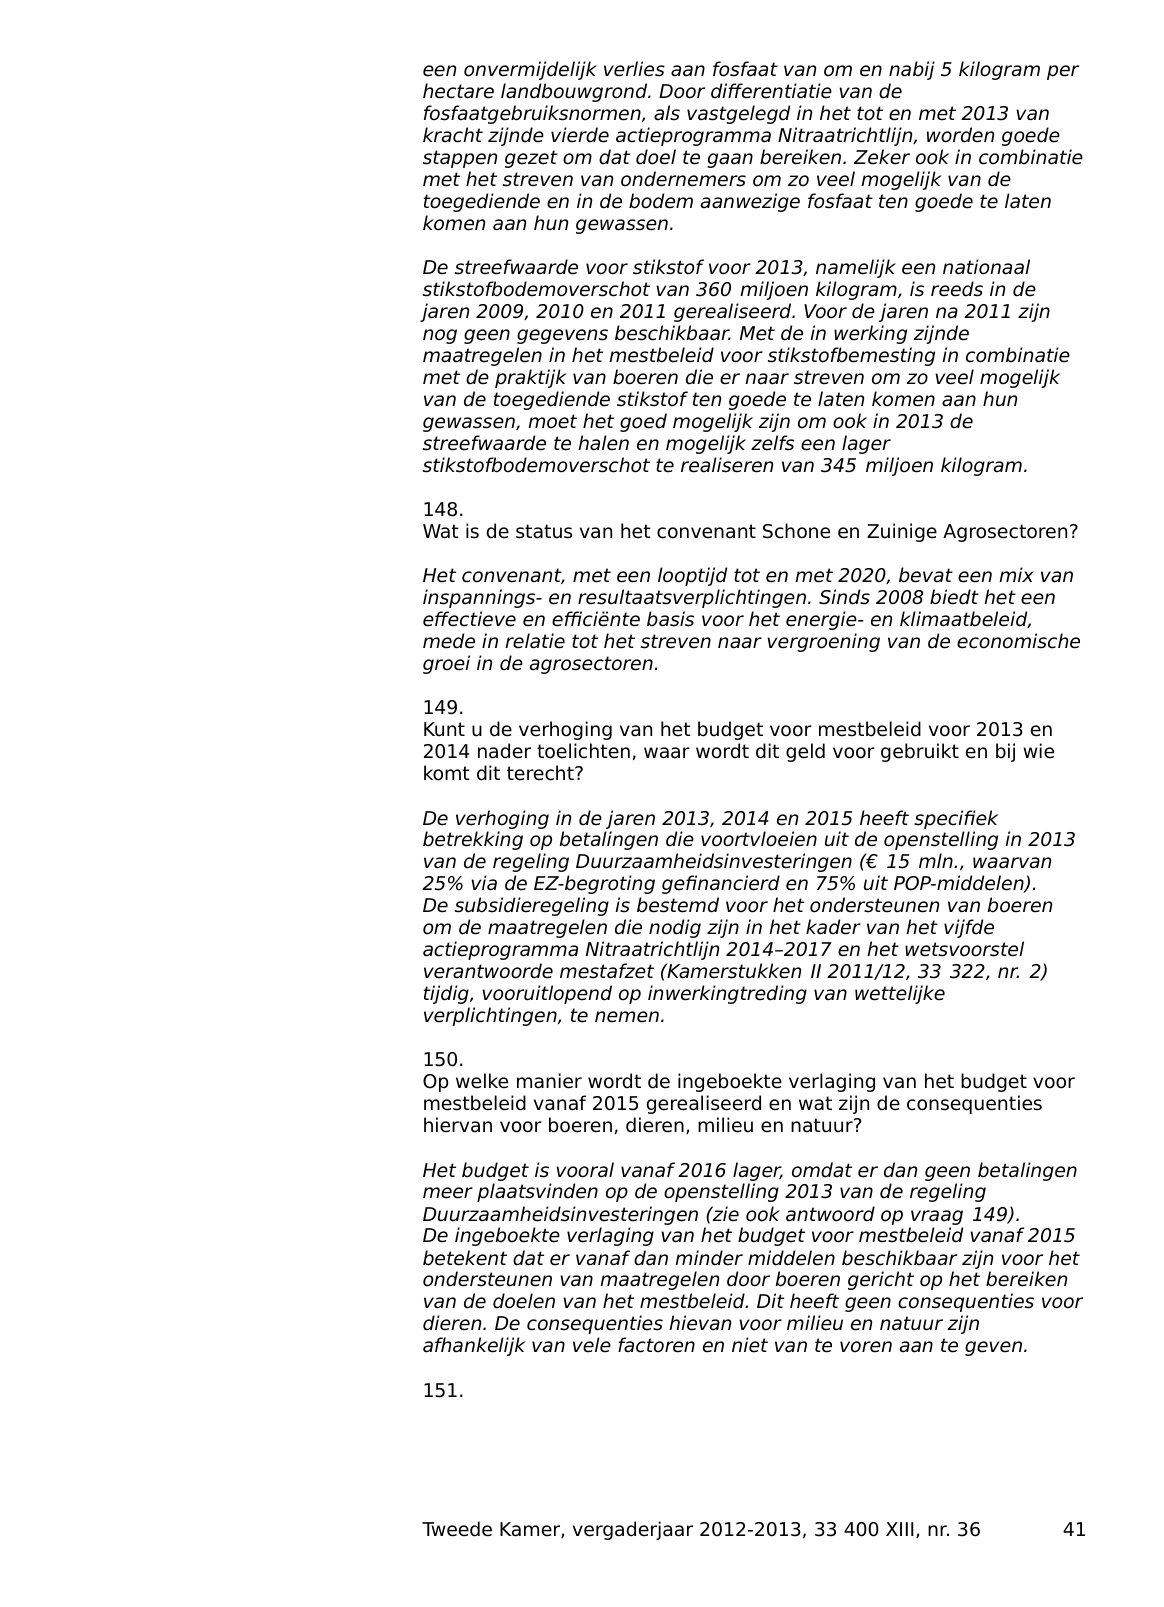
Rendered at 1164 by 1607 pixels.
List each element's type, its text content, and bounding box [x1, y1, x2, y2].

text De ingeboekte verlaging van het budget voor mestbeleid vanaf 2015 betekent dat er vanaf dan minder middelen beschikbaar zijn voor het ondersteunen van maatregelen door boeren gericht op het bereiken van de doelen van het mestbeleid. Dit heeft geen consequenties voor dieren. De consequenties hievan voor milieu en natuur zijn afhankelijk van vele factoren en niet van te voren aan te geven. [422, 1225, 1087, 1357]
text 148. [422, 499, 1087, 521]
text 150. [422, 1049, 1087, 1071]
text De subsidieregeling is bestemd voor het ondersteunen van boeren om de maatregelen die nodig zijn in het kader van het vijfde actieprogramma Nitraatrichtlijn 2014–2017 en het wetsvoorstel verantwoorde mestafzet (Kamerstukken II 2011/12, 33 322, nr. 2) tijdig, vooruitlopend op inwerkingtreding van wettelijke verplichtingen, te nemen. [422, 895, 1087, 1027]
text 151. [422, 1379, 1087, 1401]
text Op welke manier wordt de ingeboekte verlaging van het budget voor mestbeleid vanaf 2015 gerealiseerd en wat zijn de consequenties hiervan voor boeren, dieren, milieu en natuur? [422, 1071, 1087, 1137]
text De streefwaarde voor stikstof voor 2013, namelijk een nationaal stikstofbodemoverschot van 360 miljoen kilogram, is reeds in de jaren 2009, 2010 en 2011 gerealiseerd. Voor de jaren na 2011 zijn nog geen gegevens beschikbaar. Met de in werking zijnde maatregelen in het mestbeleid voor stikstofbemesting in combinatie met de praktijk van boeren die er naar streven om zo veel mogelijk van de toegediende stikstof ten goede te laten komen aan hun gewassen, moet het goed mogelijk zijn om ook in 2013 de streefwaarde te halen en mogelijk zelfs een lager stikstofbodemoverschot te realiseren van 345 miljoen kilogram. [422, 257, 1087, 477]
text 149. [422, 697, 1087, 719]
text Het budget is vooral vanaf 2016 lager, omdat er dan geen betalingen meer plaatsvinden op de openstelling 2013 van de regeling Duurzaamheidsinvesteringen (zie ook antwoord op vraag 149). [422, 1159, 1087, 1225]
text Het convenant, met een looptijd tot en met 2020, bevat een mix van inspannings- en resultaatsverplichtingen. Sinds 2008 biedt het een effectieve en efficiënte basis voor het energie- en klimaatbeleid, mede in relatie tot het streven naar vergroening van de economische groei in de agrosectoren. [422, 565, 1087, 675]
text De verhoging in de jaren 2013, 2014 en 2015 heeft specifiek betrekking op betalingen die voortvloeien uit de openstelling in 2013 van de regeling Duurzaamheidsinvesteringen (€ 15 mln., waarvan 25% via de EZ-begroting gefinancierd en 75% uit POP-middelen). [422, 807, 1087, 895]
text een onvermijdelijk verlies aan fosfaat van om en nabij 5 kilogram per hectare landbouwgrond. Door differentiatie van de fosfaatgebruiksnormen, als vastgelegd in het tot en met 2013 van kracht zijnde vierde actieprogramma Nitraatrichtlijn, worden goede stappen gezet om dat doel te gaan bereiken. Zeker ook in combinatie met het streven van ondernemers om zo veel mogelijk van de toegediende en in de bodem aanwezige fosfaat ten goede te laten komen aan hun gewassen. [422, 59, 1087, 235]
text Wat is de status van het convenant Schone en Zuinige Agrosectoren? [422, 521, 1087, 543]
text Kunt u de verhoging van het budget voor mestbeleid voor 2013 en 2014 nader toelichten, waar wordt dit geld voor gebruikt en bij wie komt dit terecht? [422, 719, 1087, 785]
